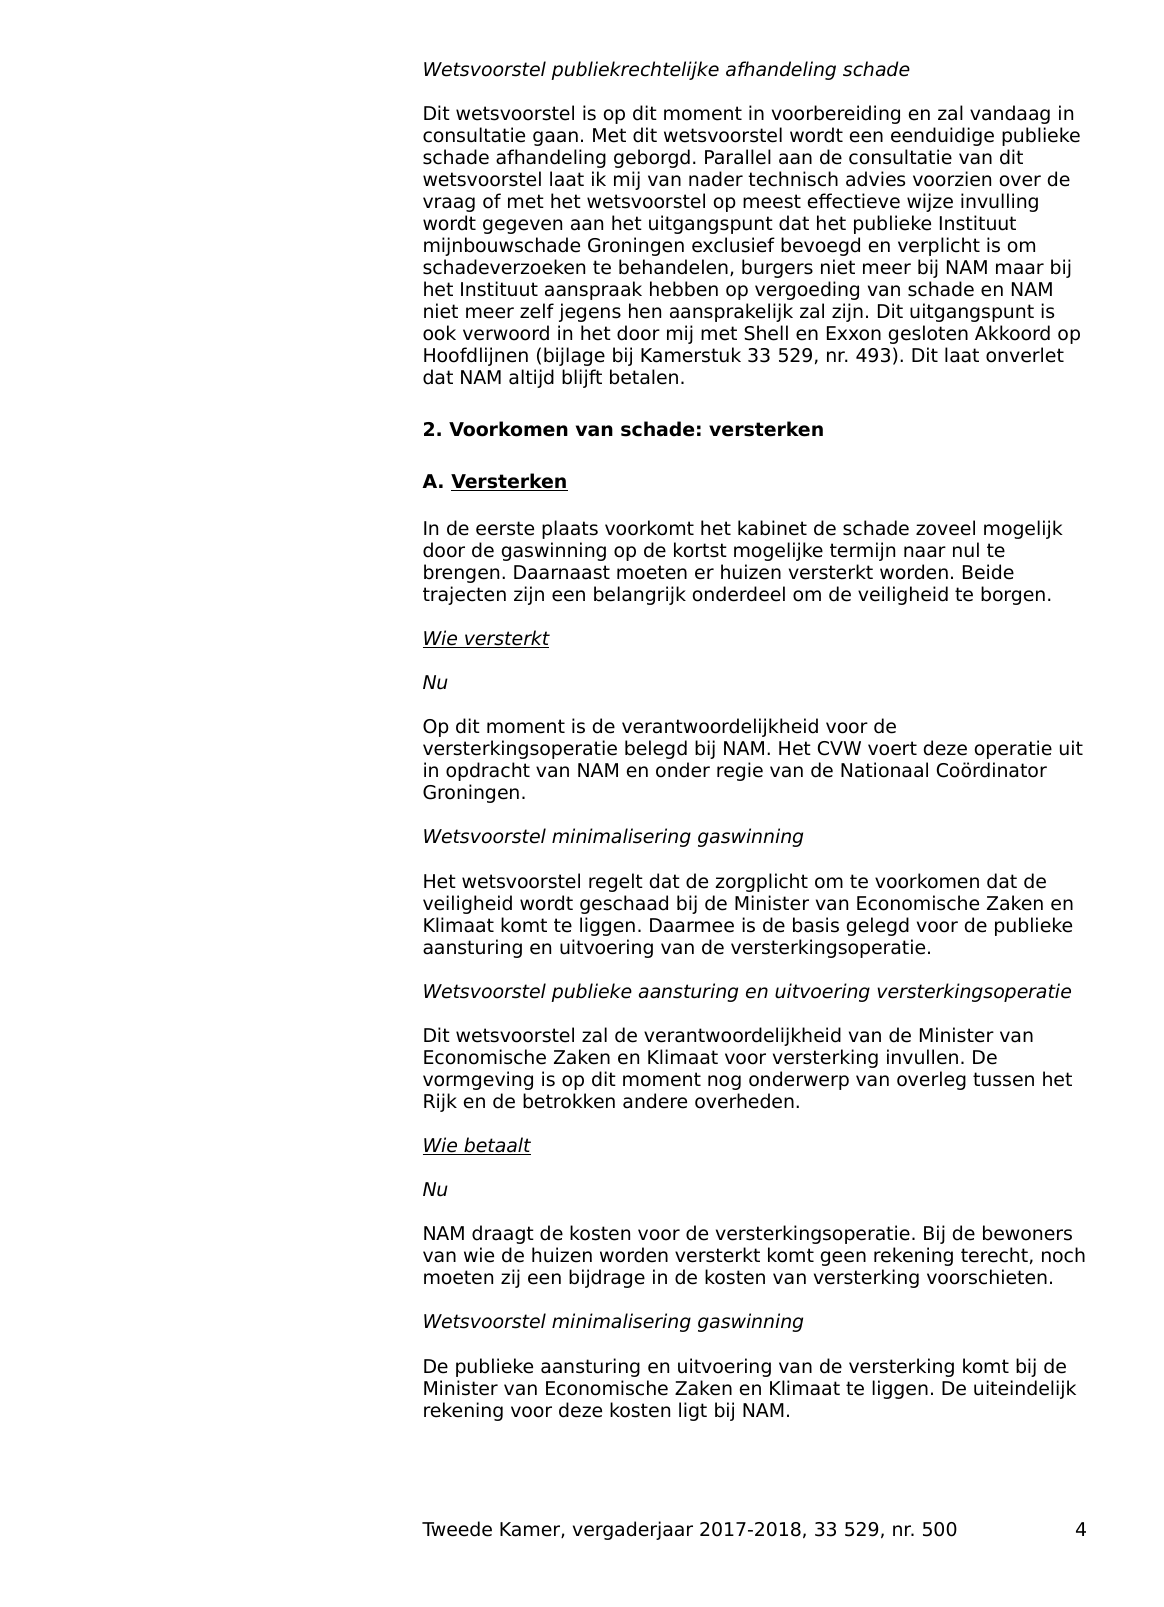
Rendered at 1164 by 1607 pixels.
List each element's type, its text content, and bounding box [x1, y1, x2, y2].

subtitle Wie betaalt [422, 1135, 1087, 1157]
text De publieke aansturing en uitvoering van de versterking komt bij de Minister van Economische Zaken en Klimaat te liggen. De uiteindelijk rekening voor deze kosten ligt bij NAM. [422, 1356, 1087, 1422]
subtitle Wetsvoorstel publiekrechtelijke afhandeling schade [422, 59, 1087, 81]
text NAM draagt de kosten voor de versterkingsoperatie. Bij de bewoners van wie de huizen worden versterkt komt geen rekening terecht, noch moeten zij een bijdrage in de kosten van versterking voorschieten. [422, 1223, 1087, 1289]
subtitle Wetsvoorstel minimalisering gaswinning [422, 1311, 1087, 1333]
subtitle Nu [422, 672, 1087, 694]
text Dit wetsvoorstel zal de verantwoordelijkheid van de Minister van Economische Zaken en Klimaat voor versterking invullen. De vormgeving is op dit moment nog onderwerp van overleg tussen het Rijk en de betrokken andere overheden. [422, 1025, 1087, 1113]
subtitle A. Versterken [422, 471, 1087, 493]
subtitle Wetsvoorstel minimalisering gaswinning [422, 826, 1087, 848]
subtitle Nu [422, 1179, 1087, 1201]
text Het wetsvoorstel regelt dat de zorgplicht om te voorkomen dat de veiligheid wordt geschaad bij de Minister van Economische Zaken en Klimaat komt te liggen. Daarmee is de basis gelegd voor de publieke aansturing en uitvoering van de versterkingsoperatie. [422, 871, 1087, 958]
text Op dit moment is de verantwoordelijkheid voor de versterkingsoperatie belegd bij NAM. Het CVW voert deze operatie uit in opdracht van NAM en onder regie van de Nationaal Coördinator Groningen. [422, 716, 1087, 804]
text In de eerste plaats voorkomt het kabinet de schade zoveel mogelijk door de gaswinning op de kortst mogelijke termijn naar nul te brengen. Daarnaast moeten er huizen versterkt worden. Beide trajecten zijn een belangrijk onderdeel om de veiligheid te borgen. [422, 518, 1087, 606]
text Dit wetsvoorstel is op dit moment in voorbereiding en zal vandaag in consultatie gaan. Met dit wetsvoorstel wordt een eenduidige publieke schade afhandeling geborgd. Parallel aan de consultatie van dit wetsvoorstel laat ik mij van nader technisch advies voorzien over de vraag of met het wetsvoorstel op meest effectieve wijze invulling wordt gegeven aan het uitgangspunt dat het publieke Instituut mijnbouwschade Groningen exclusief bevoegd en verplicht is om schadeverzoeken te behandelen, burgers niet meer bij NAM maar bij het Instituut aanspraak hebben op vergoeding van schade en NAM niet meer zelf jegens hen aansprakelijk zal zijn. Dit uitgangspunt is ook verwoord in het door mij met Shell en Exxon gesloten Akkoord op Hoofdlijnen (bijlage bij Kamerstuk 33 529, nr. 493). Dit laat onverlet dat NAM altijd blijft betalen. [422, 103, 1087, 389]
subtitle Wie versterkt [422, 628, 1087, 650]
subtitle 2. Voorkomen van schade: versterken [422, 419, 1087, 441]
subtitle Wetsvoorstel publieke aansturing en uitvoering versterkingsoperatie [422, 981, 1087, 1003]
